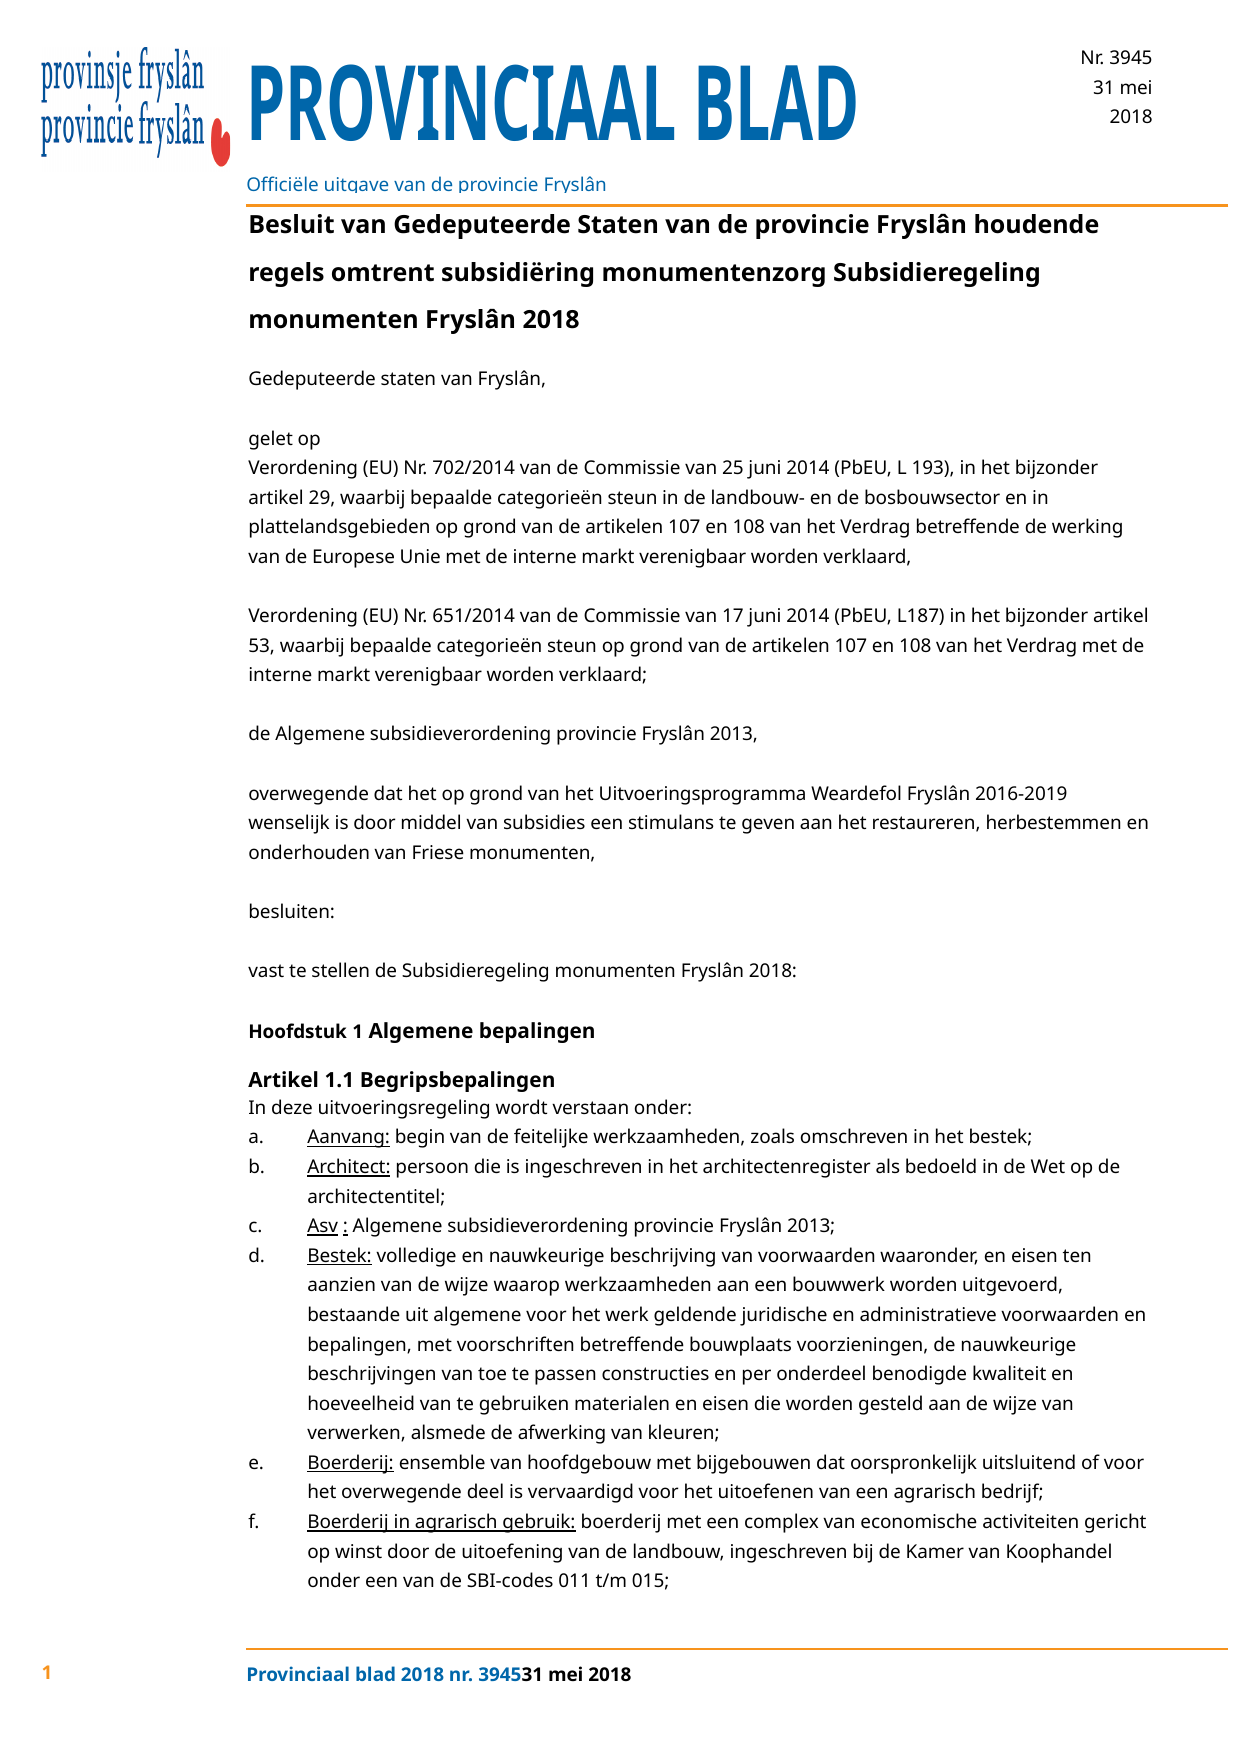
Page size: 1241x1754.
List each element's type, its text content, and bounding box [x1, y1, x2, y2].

text Gedeputeerde staten van Fryslân, [248, 366, 1152, 391]
text overwegende dat het op grond van het Uitvoeringsprogramma Weardefol Fryslân 2016-2019 wenselijk is door middel van subsidies een stimulans te geven aan het restaureren, herbestemmen en onderhouden van Friese monumenten, [248, 780, 1152, 864]
picture [41, 47, 231, 172]
text In deze uitvoeringsregeling wordt verstaan onder: [248, 1094, 1152, 1120]
text vast te stellen de Subsidieregeling monumenten Fryslân 2018: [248, 957, 1152, 983]
text Artikel 1.1 Begripsbepalingen [248, 1066, 1152, 1094]
list Asv : Algemene subsidieverordening provincie Fryslân 2013; [248, 1212, 1152, 1238]
text Verordening (EU) Nr. 651/2014 van de Commissie van 17 juni 2014 (PbEU, L187) in het bijzonder artikel 53, waarbij bepaalde categorieën steun op grond van de artikelen 107 en 108 van het Verdrag met de interne markt verenigbaar worden verklaard; [248, 602, 1152, 687]
text Verordening (EU) Nr. 702/2014 van de Commissie van 25 juni 2014 (PbEU, L 193), in het bijzonder artikel 29, waarbij bepaalde categorieën steun in de landbouw- en de bosbouwsector en in plattelandsgebieden op grond van de artikelen 107 en 108 van het Verdrag betreffende de werking van de Europese Unie met de interne markt verenigbaar worden verklaard, [248, 454, 1152, 569]
list Boerderij: ensemble van hoofdgebouw met bijgebouwen dat oorspronkelijk uitsluitend of voor het overwegende deel is vervaardigd voor het uitoefenen van een agrarisch bedrijf; [248, 1449, 1152, 1504]
text Hoofdstuk 1 Algemene bepalingen [248, 1016, 1152, 1045]
text Besluit van Gedeputeerde Staten van de provincie Fryslân houdende regels omtrent subsidiëring monumentenzorg Subsidieregeling monumenten Fryslân 2018 [248, 207, 1152, 336]
list Bestek: volledige en nauwkeurige beschrijving van voorwaarden waaronder, en eisen ten aanzien van de wijze waarop werkzaamheden aan een bouwwerk worden uitgevoerd, bestaande uit algemene voor het werk geldende juridische en administratieve voorwaarden en bepalingen, met voorschriften betreffende bouwplaats voorzieningen, de nauwkeurige beschrijvingen van toe te passen constructies en per onderdeel benodigde kwaliteit en hoeveelheid van te gebruiken materialen en eisen die worden gesteld aan de wijze van verwerken, alsmede de afwerking van kleuren; [248, 1242, 1152, 1445]
list Boerderij in agrarisch gebruik: boerderij met een complex van economische activiteiten gericht op winst door de uitoefening van de landbouw, ingeschreven bij de Kamer van Koophandel onder een van de SBI-codes 011 t/m 015; [248, 1508, 1152, 1593]
text de Algemene subsidieverordening provincie Fryslân 2013, [248, 721, 1152, 746]
list Aanvang: begin van de feitelijke werkzaamheden, zoals omschreven in het bestek; [248, 1124, 1152, 1149]
text besluiten: [248, 898, 1152, 924]
list Architect: persoon die is ingeschreven in het architectenregister als bedoeld in de Wet op de architectentitel; [248, 1153, 1152, 1208]
text gelet op [248, 425, 1152, 450]
